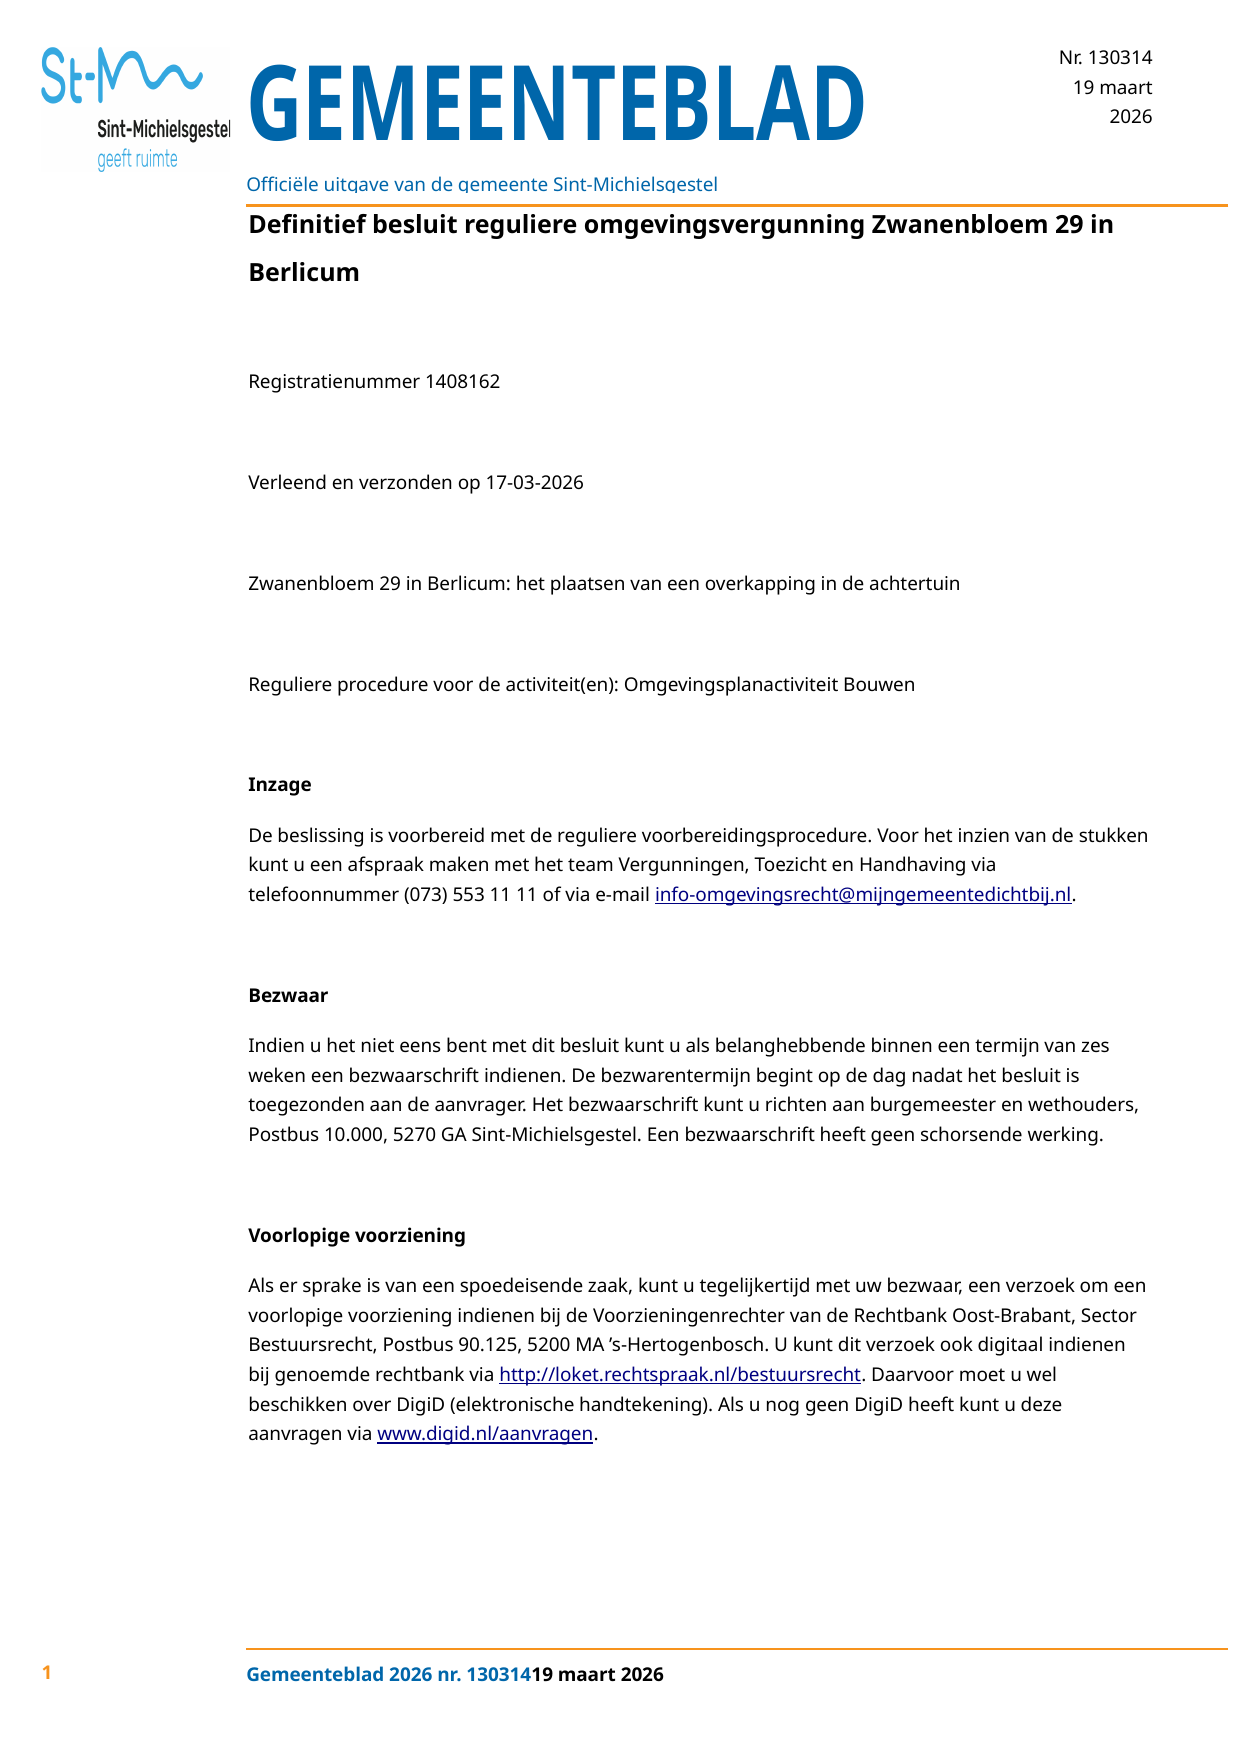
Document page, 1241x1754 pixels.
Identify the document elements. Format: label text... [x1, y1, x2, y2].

text Zwanenbloem 29 in Berlicum: het plaatsen van een overkapping in de achtertuin [248, 570, 1152, 596]
text Bezwaar [248, 982, 1152, 1008]
text Inzage [248, 772, 1152, 797]
text Reguliere procedure voor de activiteit(en): Omgevingsplanactiviteit Bouwen [248, 671, 1152, 697]
text De beslissing is voorbereid met de reguliere voorbereidingsprocedure. Voor het inzien van de stukken kunt u een afspraak maken met het team Vergunningen, Toezicht en Handhaving via telefoonnummer (073) 553 11 11 of via e-mail info-omgevingsrecht@mijngemeentedichtbij.nl. [248, 822, 1152, 907]
text Definitief besluit reguliere omgevingsvergunning Zwanenbloem 29 in Berlicum [248, 207, 1152, 288]
text Indien u het niet eens bent met dit besluit kunt u als belanghebbende binnen een termijn van zes weken een bezwaarschrift indienen. De bezwarentermijn begint op de dag nadat het besluit is toegezonden aan de aanvrager. Het bezwaarschrift kunt u richten aan burgemeester en wethouders, Postbus 10.000, 5270 GA Sint-Michielsgestel. Een bezwaarschrift heeft geen schorsende werking. [248, 1032, 1152, 1147]
text Registratienummer 1408162 [248, 368, 1152, 394]
text Voorlopige voorziening [248, 1222, 1152, 1248]
picture [41, 47, 231, 172]
text Als er sprake is van een spoedeisende zaak, kunt u tegelijkertijd met uw bezwaar, een verzoek om een voorlopige voorziening indienen bij de Voorzieningenrechter van de Rechtbank Oost-Brabant, Sector Bestuursrecht, Postbus 90.125, 5200 MA ’s-Hertogenbosch. U kunt dit verzoek ook digitaal indienen bij genoemde rechtbank via http://loket.rechtspraak.nl/bestuursrecht. Daarvoor moet u wel beschikken over DigiD (elektronische handtekening). Als u nog geen DigiD heeft kunt u deze aanvragen via www.digid.nl/aanvragen. [248, 1272, 1152, 1446]
text Verleend en verzonden op 17-03-2026 [248, 469, 1152, 495]
